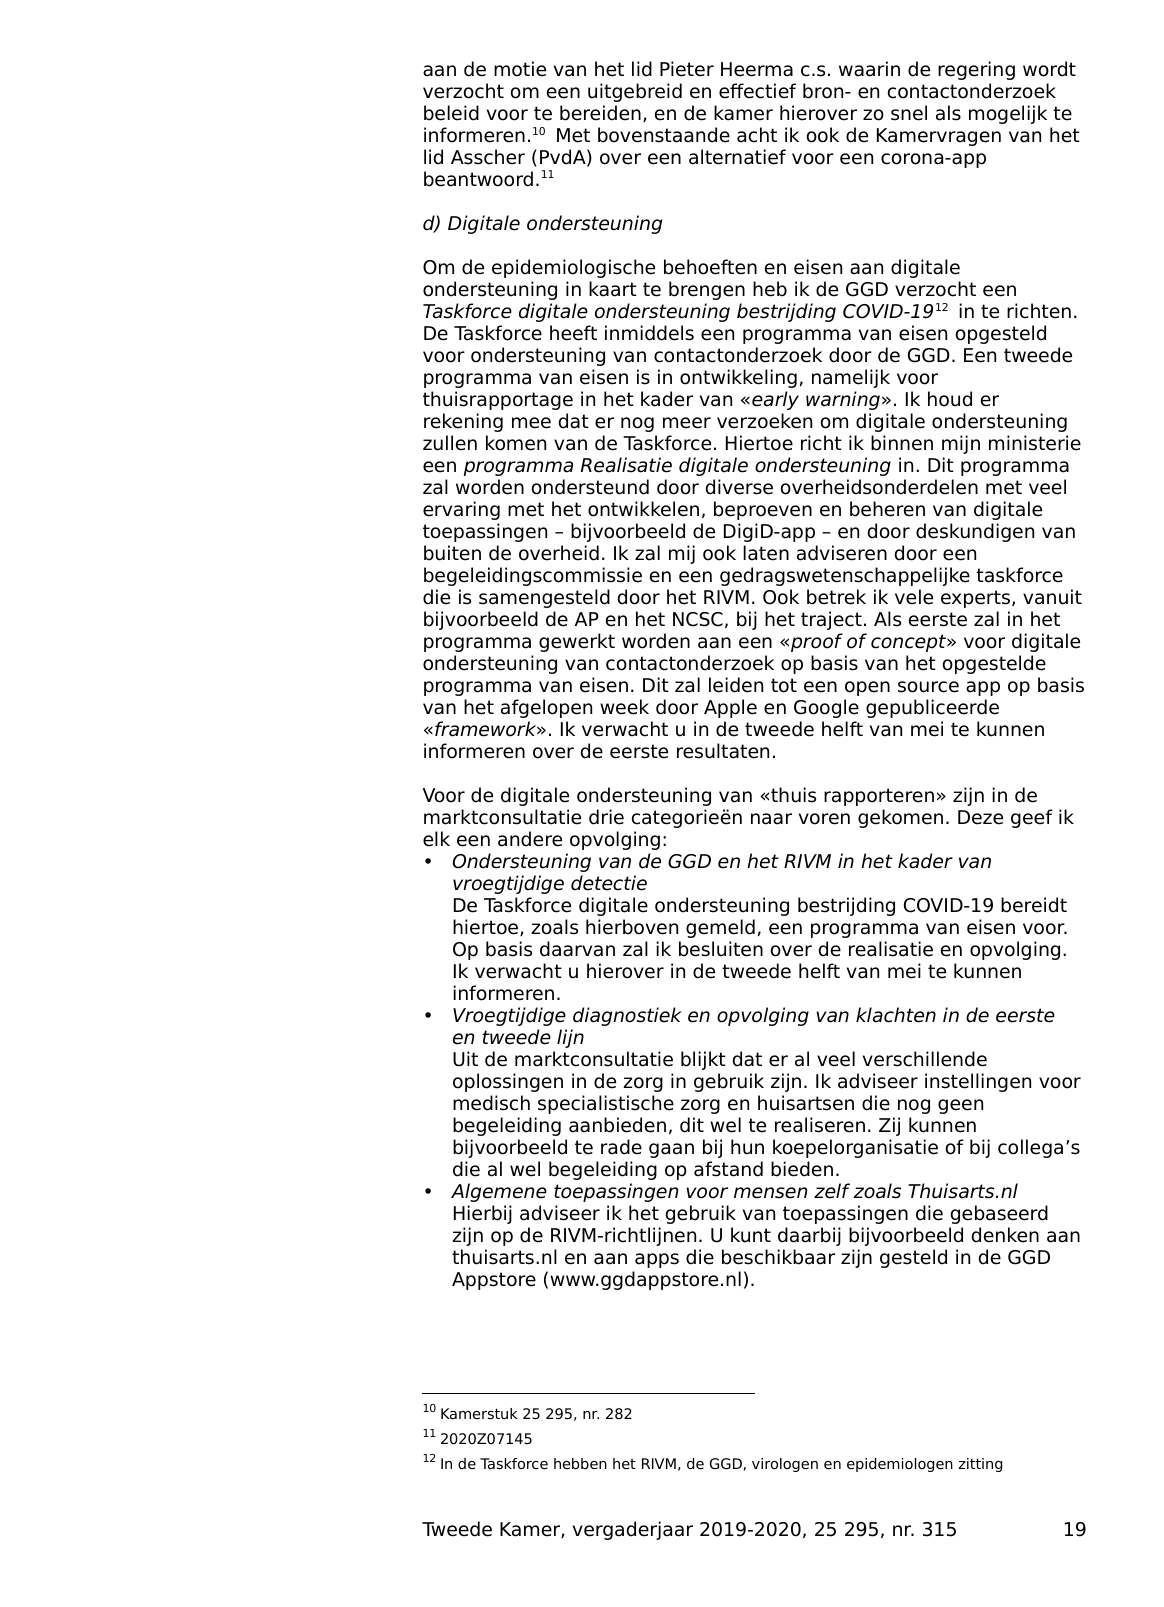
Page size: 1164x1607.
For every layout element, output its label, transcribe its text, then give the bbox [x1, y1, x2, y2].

text • Algemene toepassingen voor mensen zelf zoals Thuisarts.nl [422, 1181, 1087, 1203]
text Uit de marktconsultatie blijkt dat er al veel verschillende oplossingen in de zorg in gebruik zijn. Ik adviseer instellingen voor medisch specialistische zorg en huisartsen die nog geen begeleiding aanbieden, dit wel te realiseren. Zij kunnen bijvoorbeeld te rade gaan bij hun koepelorganisatie of bij collega’s die al wel begeleiding op afstand bieden. [452, 1049, 1087, 1181]
text Voor de digitale ondersteuning van «thuis rapporteren» zijn in de marktconsultatie drie categorieën naar voren gekomen. Deze geef ik elk een andere opvolging: [422, 785, 1087, 851]
text Hierbij adviseer ik het gebruik van toepassingen die gebaseerd zijn op de RIVM-richtlijnen. U kunt daarbij bijvoorbeeld denken aan thuisarts.nl en aan apps die beschikbaar zijn gesteld in de GGD Appstore (www.ggdappstore.nl). [452, 1203, 1087, 1291]
text Kamerstuk 25 295, nr. 282 [422, 1402, 1087, 1424]
subtitle d) Digitale ondersteuning [422, 213, 1087, 235]
text aan de motie van het lid Pieter Heerma c.s. waarin de regering wordt verzocht om een uitgebreid en effectief bron- en contactonderzoek beleid voor te bereiden, en de kamer hierover zo snel als mogelijk te informeren. Met bovenstaande acht ik ook de Kamervragen van het lid Asscher (PvdA) over een alternatief voor een corona-app beantwoord. [422, 59, 1087, 191]
text In de Taskforce hebben het RIVM, de GGD, virologen en epidemiologen zitting [422, 1452, 1087, 1474]
text • Ondersteuning van de GGD en het RIVM in het kader van vroegtijdige detectie [422, 851, 1087, 895]
text 2020Z07145 [422, 1427, 1087, 1449]
text De Taskforce digitale ondersteuning bestrijding COVID-19 bereidt hiertoe, zoals hierboven gemeld, een programma van eisen voor. Op basis daarvan zal ik besluiten over de realisatie en opvolging. Ik verwacht u hierover in de tweede helft van mei te kunnen informeren. [452, 895, 1087, 1005]
text Om de epidemiologische behoeften en eisen aan digitale ondersteuning in kaart te brengen heb ik de GGD verzocht een Taskforce digitale ondersteuning bestrijding COVID-19 in te richten. De Taskforce heeft inmiddels een programma van eisen opgesteld voor ondersteuning van contactonderzoek door de GGD. Een tweede programma van eisen is in ontwikkeling, namelijk voor thuisrapportage in het kader van «early warning». Ik houd er rekening mee dat er nog meer verzoeken om digitale ondersteuning zullen komen van de Taskforce. Hiertoe richt ik binnen mijn ministerie een programma Realisatie digitale ondersteuning in. Dit programma zal worden ondersteund door diverse overheidsonderdelen met veel ervaring met het ontwikkelen, beproeven en beheren van digitale toepassingen – bijvoorbeeld de DigiD-app – en door deskundigen van buiten de overheid. Ik zal mij ook laten adviseren door een begeleidingscommissie en een gedragswetenschappelijke taskforce die is samengesteld door het RIVM. Ook betrek ik vele experts, vanuit bijvoorbeeld de AP en het NCSC, bij het traject. Als eerste zal in het programma gewerkt worden aan een «proof of concept» voor digitale ondersteuning van contactonderzoek op basis van het opgestelde programma van eisen. Dit zal leiden tot een open source app op basis van het afgelopen week door Apple en Google gepubliceerde «framework». Ik verwacht u in de tweede helft van mei te kunnen informeren over de eerste resultaten. [422, 257, 1087, 763]
text • Vroegtijdige diagnostiek en opvolging van klachten in de eerste en tweede lijn [422, 1005, 1087, 1049]
